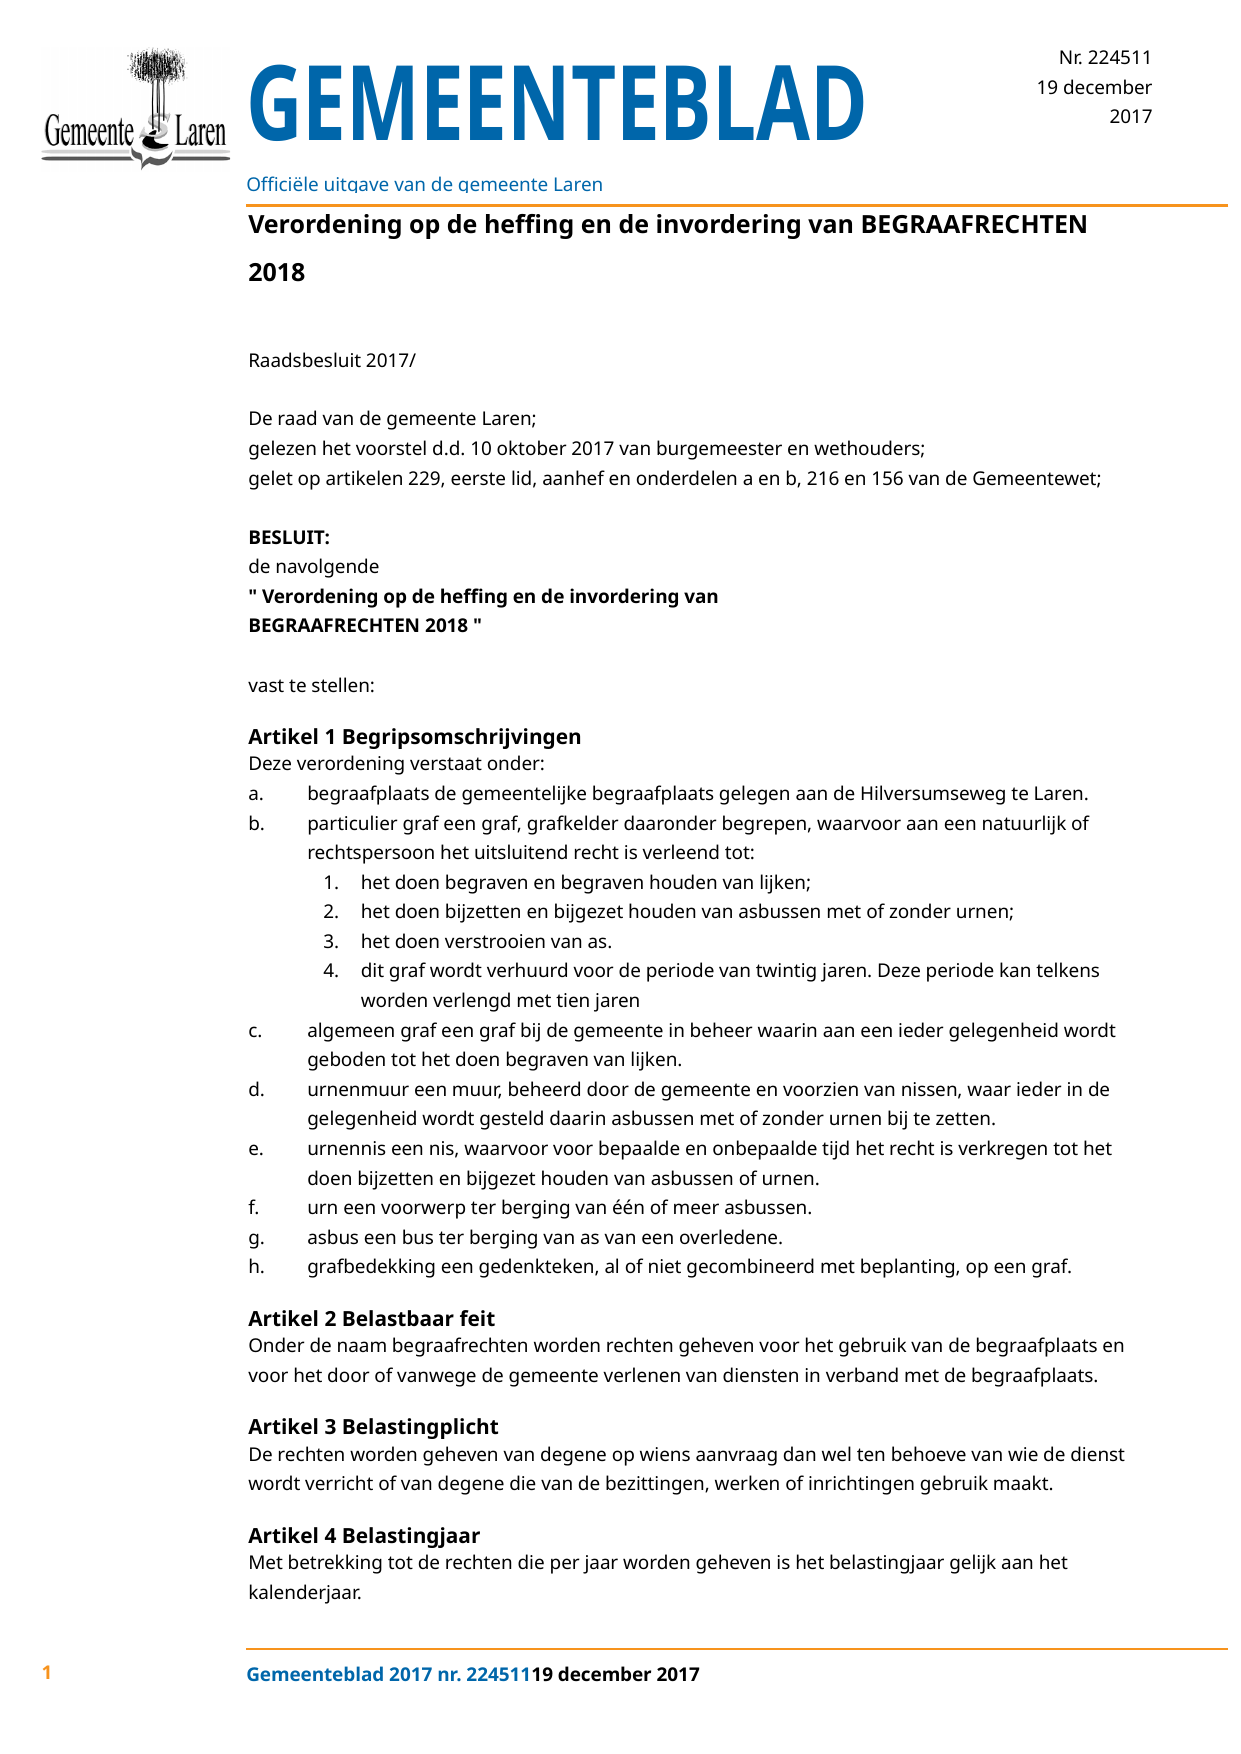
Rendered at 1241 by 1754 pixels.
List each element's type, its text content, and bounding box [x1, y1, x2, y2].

list het doen bijzetten en bijgezet houden van asbussen met of zonder urnen; [323, 898, 1152, 924]
text Artikel 2 Belastbaar feit [248, 1304, 1152, 1332]
text gelezen het voorstel d.d. 10 oktober 2017 van burgemeester en wethouders; [248, 435, 1152, 461]
text Met betrekking tot de rechten die per jaar worden geheven is het belastingjaar gelijk aan het kalenderjaar. [248, 1549, 1152, 1604]
text vast te stellen: [248, 672, 1152, 697]
list urnennis een nis, waarvoor voor bepaalde en onbepaalde tijd het recht is verkregen tot het doen bijzetten en bijgezet houden van asbussen of urnen. [248, 1135, 1152, 1191]
text Onder de naam begraafrechten worden rechten geheven voor het gebruik van de begraafplaats en voor het door of vanwege de gemeente verlenen van diensten in verband met de begraafplaats. [248, 1332, 1152, 1388]
list urn een voorwerp ter berging van één of meer asbussen. [248, 1194, 1152, 1220]
list particulier graf een graf, grafkelder daaronder begrepen, waarvoor aan een natuurlijk of rechtspersoon het uitsluitend recht is verleend tot: [248, 810, 1152, 865]
list het doen begraven en begraven houden van lijken; [323, 869, 1152, 895]
text BESLUIT: [248, 524, 1152, 549]
text Artikel 4 Belastingjaar [248, 1521, 1152, 1549]
text De rechten worden geheven van degene op wiens aanvraag dan wel ten behoeve van wie de dienst wordt verricht of van degene die van de bezittingen, werken of inrichtingen gebruik maakt. [248, 1441, 1152, 1496]
picture [41, 47, 231, 172]
text Artikel 1 Begripsomschrijvingen [248, 722, 1152, 751]
text Verordening op de heffing en de invordering van BEGRAAFRECHTEN 2018 [248, 207, 1152, 288]
list begraafplaats de gemeentelijke begraafplaats gelegen aan de Hilversumseweg te Laren. [248, 780, 1152, 806]
list het doen verstrooien van as. [323, 928, 1152, 954]
list asbus een bus ter berging van as van een overledene. [248, 1224, 1152, 1250]
list dit graf wordt verhuurd voor de periode van twintig jaren. Deze periode kan telkens worden verlengd met tien jaren [323, 958, 1152, 1013]
text BEGRAAFRECHTEN 2018 " [248, 613, 1152, 638]
text Raadsbesluit 2017/ [248, 347, 1152, 373]
list urnenmuur een muur, beheerd door de gemeente en voorzien van nissen, waar ieder in de gelegenheid wordt gesteld daarin asbussen met of zonder urnen bij te zetten. [248, 1076, 1152, 1131]
list grafbedekking een gedenkteken, al of niet gecombineerd met beplanting, op een graf. [248, 1253, 1152, 1279]
text de navolgende [248, 553, 1152, 579]
text " Verordening op de heffing en de invordering van [248, 583, 1152, 609]
list algemeen graf een graf bij de gemeente in beheer waarin aan een ieder gelegenheid wordt geboden tot het doen begraven van lijken. [248, 1017, 1152, 1072]
text Deze verordening verstaat onder: [248, 751, 1152, 776]
text De raad van de gemeente Laren; [248, 406, 1152, 431]
text gelet op artikelen 229, eerste lid, aanhef en onderdelen a en b, 216 en 156 van de Gemeentewet; [248, 465, 1152, 490]
text Artikel 3 Belastingplicht [248, 1412, 1152, 1441]
